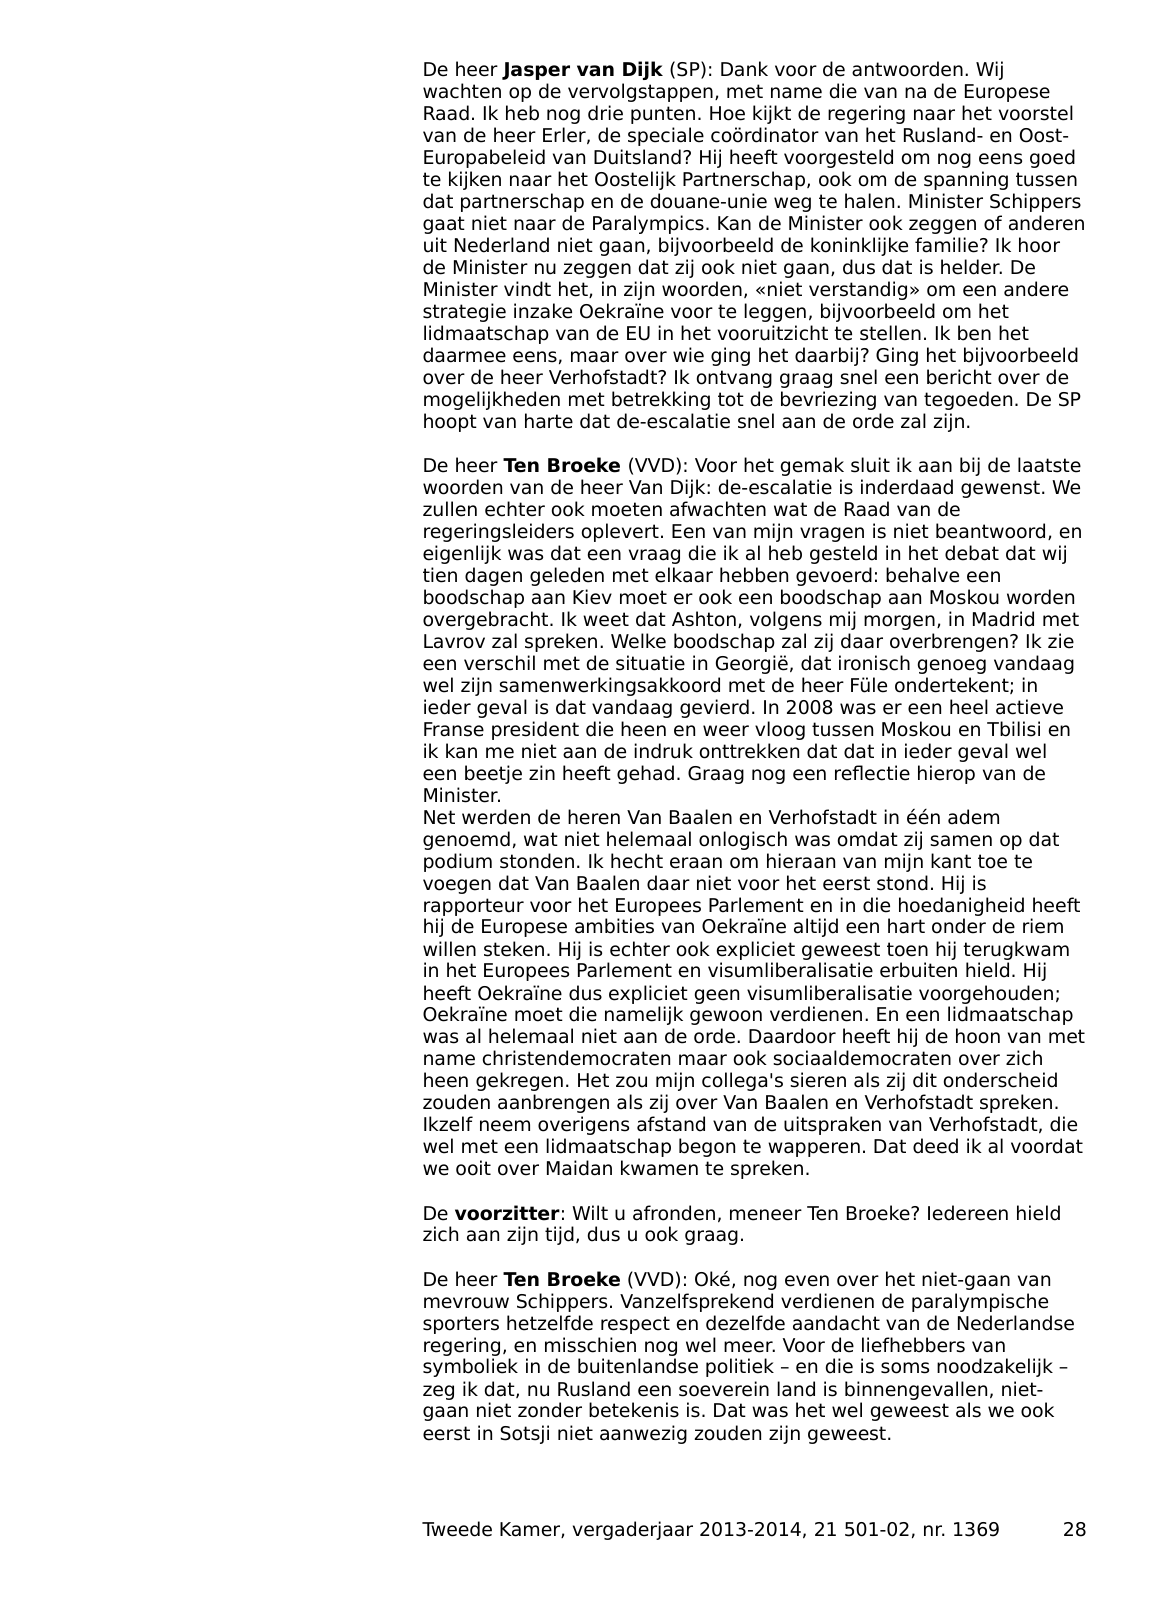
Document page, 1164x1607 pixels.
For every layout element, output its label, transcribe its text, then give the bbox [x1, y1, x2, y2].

text De voorzitter: Wilt u afronden, meneer Ten Broeke? Iedereen hield zich aan zijn tijd, dus u ook graag. [422, 1202, 1087, 1246]
text De heer Ten Broeke (VVD): Voor het gemak sluit ik aan bij de laatste woorden van de heer Van Dijk: de-escalatie is inderdaad gewenst. We zullen echter ook moeten afwachten wat de Raad van de regeringsleiders oplevert. Een van mijn vragen is niet beantwoord, en eigenlijk was dat een vraag die ik al heb gesteld in het debat dat wij tien dagen geleden met elkaar hebben gevoerd: behalve een boodschap aan Kiev moet er ook een boodschap aan Moskou worden overgebracht. Ik weet dat Ashton, volgens mij morgen, in Madrid met Lavrov zal spreken. Welke boodschap zal zij daar overbrengen? Ik zie een verschil met de situatie in Georgië, dat ironisch genoeg vandaag wel zijn samenwerkingsakkoord met de heer Füle ondertekent; in ieder geval is dat vandaag gevierd. In 2008 was er een heel actieve Franse president die heen en weer vloog tussen Moskou en Tbilisi en ik kan me niet aan de indruk onttrekken dat dat in ieder geval wel een beetje zin heeft gehad. Graag nog een reflectie hierop van de Minister. [422, 455, 1087, 807]
text De heer Jasper van Dijk (SP): Dank voor de antwoorden. Wij wachten op de vervolgstappen, met name die van na de Europese Raad. Ik heb nog drie punten. Hoe kijkt de regering naar het voorstel van de heer Erler, de speciale coördinator van het Rusland- en Oost-Europabeleid van Duitsland? Hij heeft voorgesteld om nog eens goed te kijken naar het Oostelijk Partnerschap, ook om de spanning tussen dat partnerschap en de douane-unie weg te halen. Minister Schippers gaat niet naar de Paralympics. Kan de Minister ook zeggen of anderen uit Nederland niet gaan, bijvoorbeeld de koninklijke familie? Ik hoor de Minister nu zeggen dat zij ook niet gaan, dus dat is helder. De Minister vindt het, in zijn woorden, «niet verstandig» om een andere strategie inzake Oekraïne voor te leggen, bijvoorbeeld om het lidmaatschap van de EU in het vooruitzicht te stellen. Ik ben het daarmee eens, maar over wie ging het daarbij? Ging het bijvoorbeeld over de heer Verhofstadt? Ik ontvang graag snel een bericht over de mogelijkheden met betrekking tot de bevriezing van tegoeden. De SP hoopt van harte dat de-escalatie snel aan de orde zal zijn. [422, 59, 1087, 433]
text De heer Ten Broeke (VVD): Oké, nog even over het niet-gaan van mevrouw Schippers. Vanzelfsprekend verdienen de paralympische sporters hetzelfde respect en dezelfde aandacht van de Nederlandse regering, en misschien nog wel meer. Voor de liefhebbers van symboliek in de buitenlandse politiek – en die is soms noodzakelijk – zeg ik dat, nu Rusland een soeverein land is binnengevallen, niet-gaan niet zonder betekenis is. Dat was het wel geweest als we ook eerst in Sotsji niet aanwezig zouden zijn geweest. [422, 1268, 1087, 1444]
text Net werden de heren Van Baalen en Verhofstadt in één adem genoemd, wat niet helemaal onlogisch was omdat zij samen op dat podium stonden. Ik hecht eraan om hieraan van mijn kant toe te voegen dat Van Baalen daar niet voor het eerst stond. Hij is rapporteur voor het Europees Parlement en in die hoedanigheid heeft hij de Europese ambities van Oekraïne altijd een hart onder de riem willen steken. Hij is echter ook expliciet geweest toen hij terugkwam in het Europees Parlement en visumliberalisatie erbuiten hield. Hij heeft Oekraïne dus expliciet geen visumliberalisatie voorgehouden; Oekraïne moet die namelijk gewoon verdienen. En een lidmaatschap was al helemaal niet aan de orde. Daardoor heeft hij de hoon van met name christendemocraten maar ook sociaaldemocraten over zich heen gekregen. Het zou mijn collega's sieren als zij dit onderscheid zouden aanbrengen als zij over Van Baalen en Verhofstadt spreken. Ikzelf neem overigens afstand van de uitspraken van Verhofstadt, die wel met een lidmaatschap begon te wapperen. Dat deed ik al voordat we ooit over Maidan kwamen te spreken. [422, 807, 1087, 1180]
